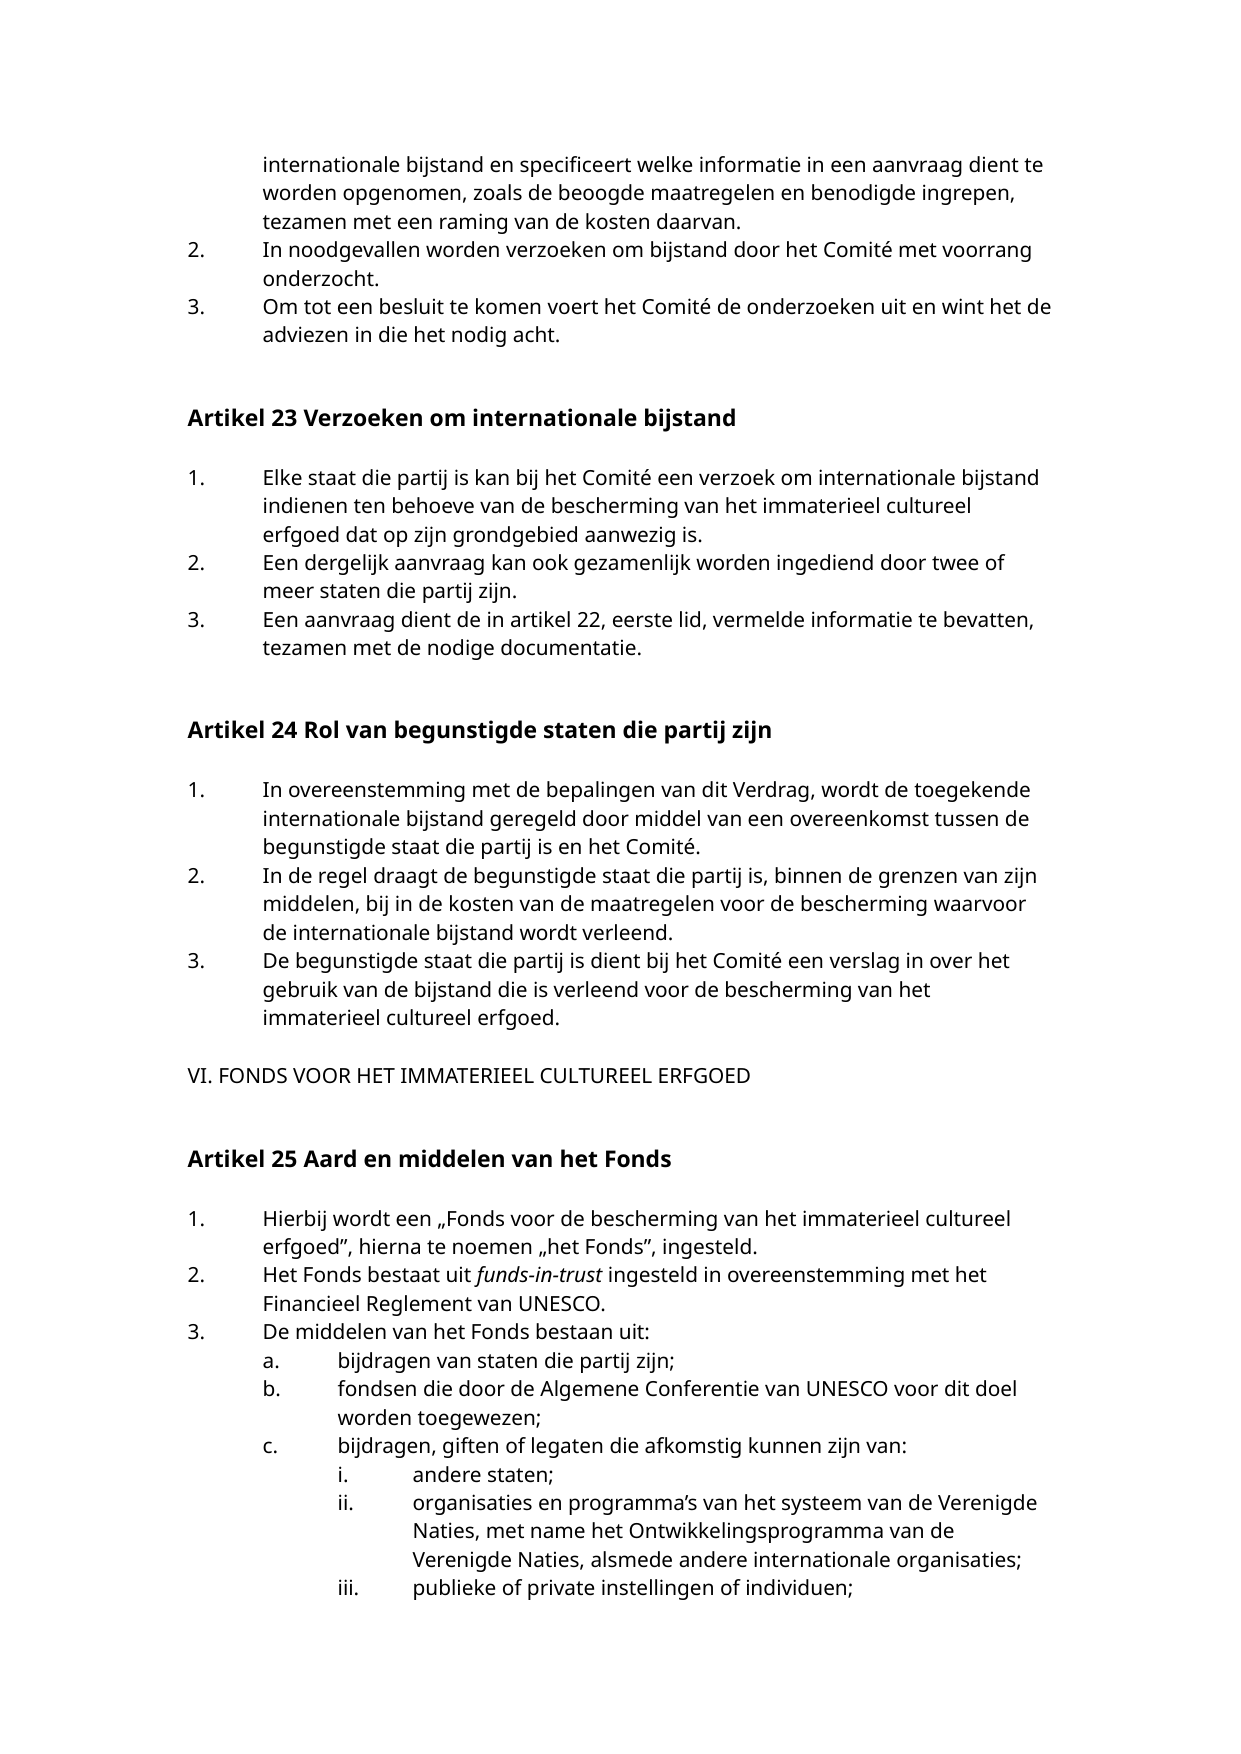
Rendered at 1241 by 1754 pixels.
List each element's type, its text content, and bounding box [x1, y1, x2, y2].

list Een dergelijk aanvraag kan ook gezamenlijk worden ingediend door twee of meer staten die partij zijn. [187, 548, 1053, 605]
list andere staten; [337, 1460, 1053, 1488]
list fondsen die door de Algemene Conferentie van UNESCO voor dit doel worden toegewezen; [262, 1374, 1053, 1431]
list bijdragen van staten die partij zijn; [262, 1346, 1053, 1374]
list Hierbij wordt een „Fonds voor de bescherming van het immaterieel cultureel erfgoed”, hierna te noemen „het Fonds”, ingesteld. [187, 1204, 1053, 1261]
list De middelen van het Fonds bestaan uit: [187, 1317, 1053, 1346]
list Een aanvraag dient de in artikel 22, eerste lid, vermelde informatie te bevatten, tezamen met de nodige documentatie. [187, 605, 1053, 662]
list In overeenstemming met de bepalingen van dit Verdrag, wordt de toegekende internationale bijstand geregeld door middel van een overeenkomst tussen de begunstigde staat die partij is en het Comité. [187, 776, 1053, 861]
list In noodgevallen worden verzoeken om bijstand door het Comité met voorrang onderzocht. [187, 235, 1053, 292]
list organisaties en programma’s van het systeem van de Verenigde Naties, met name het Ontwikkelingsprogramma van de Verenigde Naties, alsmede andere internationale organisaties; [337, 1488, 1053, 1573]
subtitle Artikel 24 Rol van begunstigde staten die partij zijn [187, 714, 1053, 746]
list In de regel draagt de begunstigde staat die partij is, binnen de grenzen van zijn middelen, bij in de kosten van de maatregelen voor de bescherming waarvoor de internationale bijstand wordt verleend. [187, 861, 1053, 946]
list Elke staat die partij is kan bij het Comité een verzoek om internationale bijstand indienen ten behoeve van de bescherming van het immaterieel cultureel erfgoed dat op zijn grondgebied aanwezig is. [187, 463, 1053, 548]
list De begunstigde staat die partij is dient bij het Comité een verslag in over het gebruik van de bijstand die is verleend voor de bescherming van het immaterieel cultureel erfgoed. [187, 946, 1053, 1032]
list Om tot een besluit te komen voert het Comité de onderzoeken uit en wint het de adviezen in die het nodig acht. [187, 292, 1053, 349]
list bijdragen, giften of legaten die afkomstig kunnen zijn van: [262, 1431, 1053, 1460]
list internationale bijstand en specificeert welke informatie in een aanvraag dient te worden opgenomen, zoals de beoogde maatregelen en benodigde ingrepen, tezamen met een raming van de kosten daarvan. [187, 150, 1053, 235]
subtitle Artikel 23 Verzoeken om internationale bijstand [187, 402, 1053, 433]
subtitle VI. FONDS VOOR HET IMMATERIEEL CULTUREEL ERFGOED [187, 1062, 1053, 1090]
list publieke of private instellingen of individuen; [337, 1573, 1053, 1602]
subtitle Artikel 25 Aard en middelen van het Fonds [187, 1142, 1053, 1174]
list Het Fonds bestaat uit funds-in-trust ingesteld in overeenstemming met het Financieel Reglement van UNESCO. [187, 1261, 1053, 1317]
